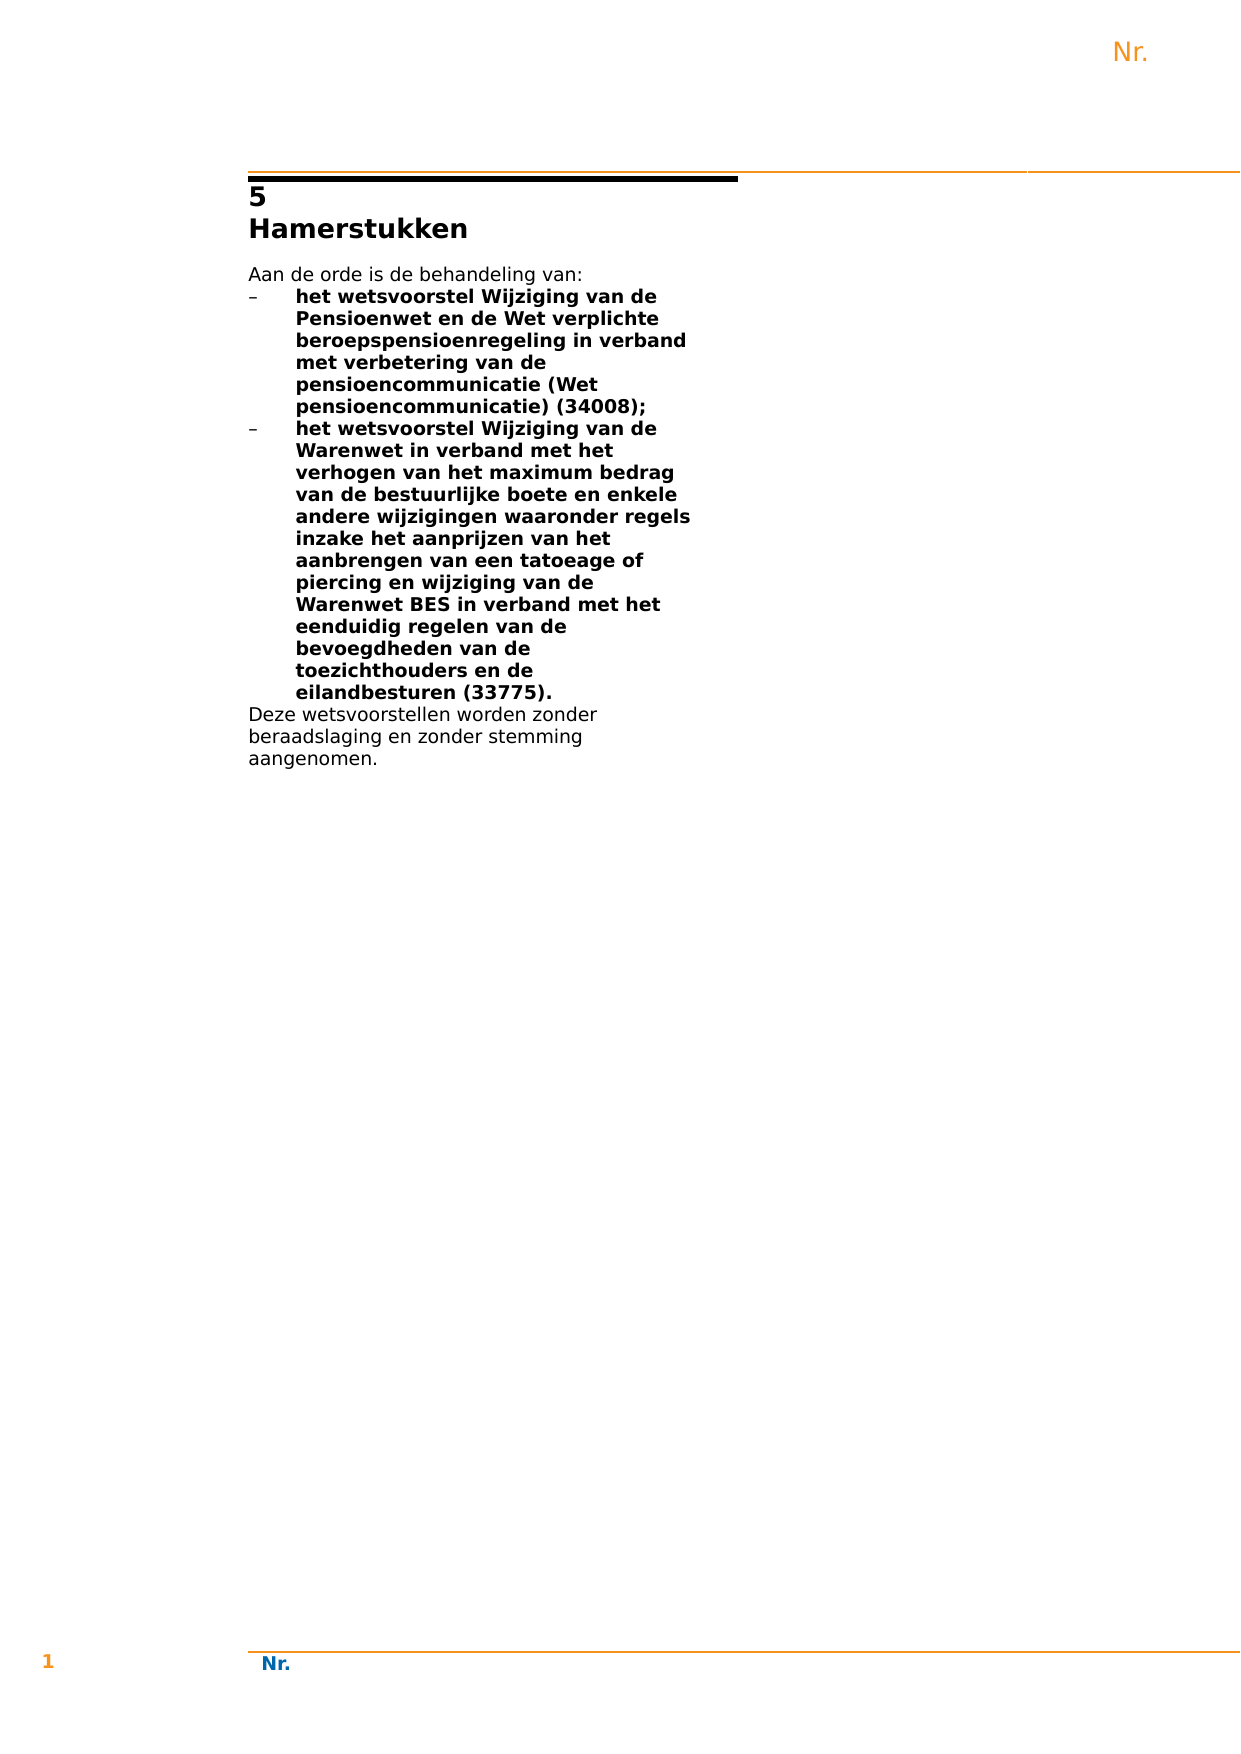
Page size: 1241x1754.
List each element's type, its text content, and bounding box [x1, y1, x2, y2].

list het wetsvoorstel Wijziging van de Pensioenwet en de Wet verplichte beroepspensioenregeling in verband met verbetering van de pensioencommunicatie (Wet pensioencommunicatie) (34008); [248, 286, 691, 418]
text Aan de orde is de behandeling van: [248, 264, 691, 286]
title 5 Hamerstukken [248, 182, 691, 244]
list het wetsvoorstel Wijziging van de Warenwet in verband met het verhogen van het maximum bedrag van de bestuurlijke boete en enkele andere wijzigingen waaronder regels inzake het aanprijzen van het aanbrengen van een tatoeage of piercing en wijziging van de Warenwet BES in verband met het eenduidig regelen van de bevoegdheden van de toezichthouders en de eilandbesturen (33775). [248, 418, 691, 704]
text Deze wetsvoorstellen worden zonder beraadslaging en zonder stemming aangenomen. [248, 704, 691, 770]
